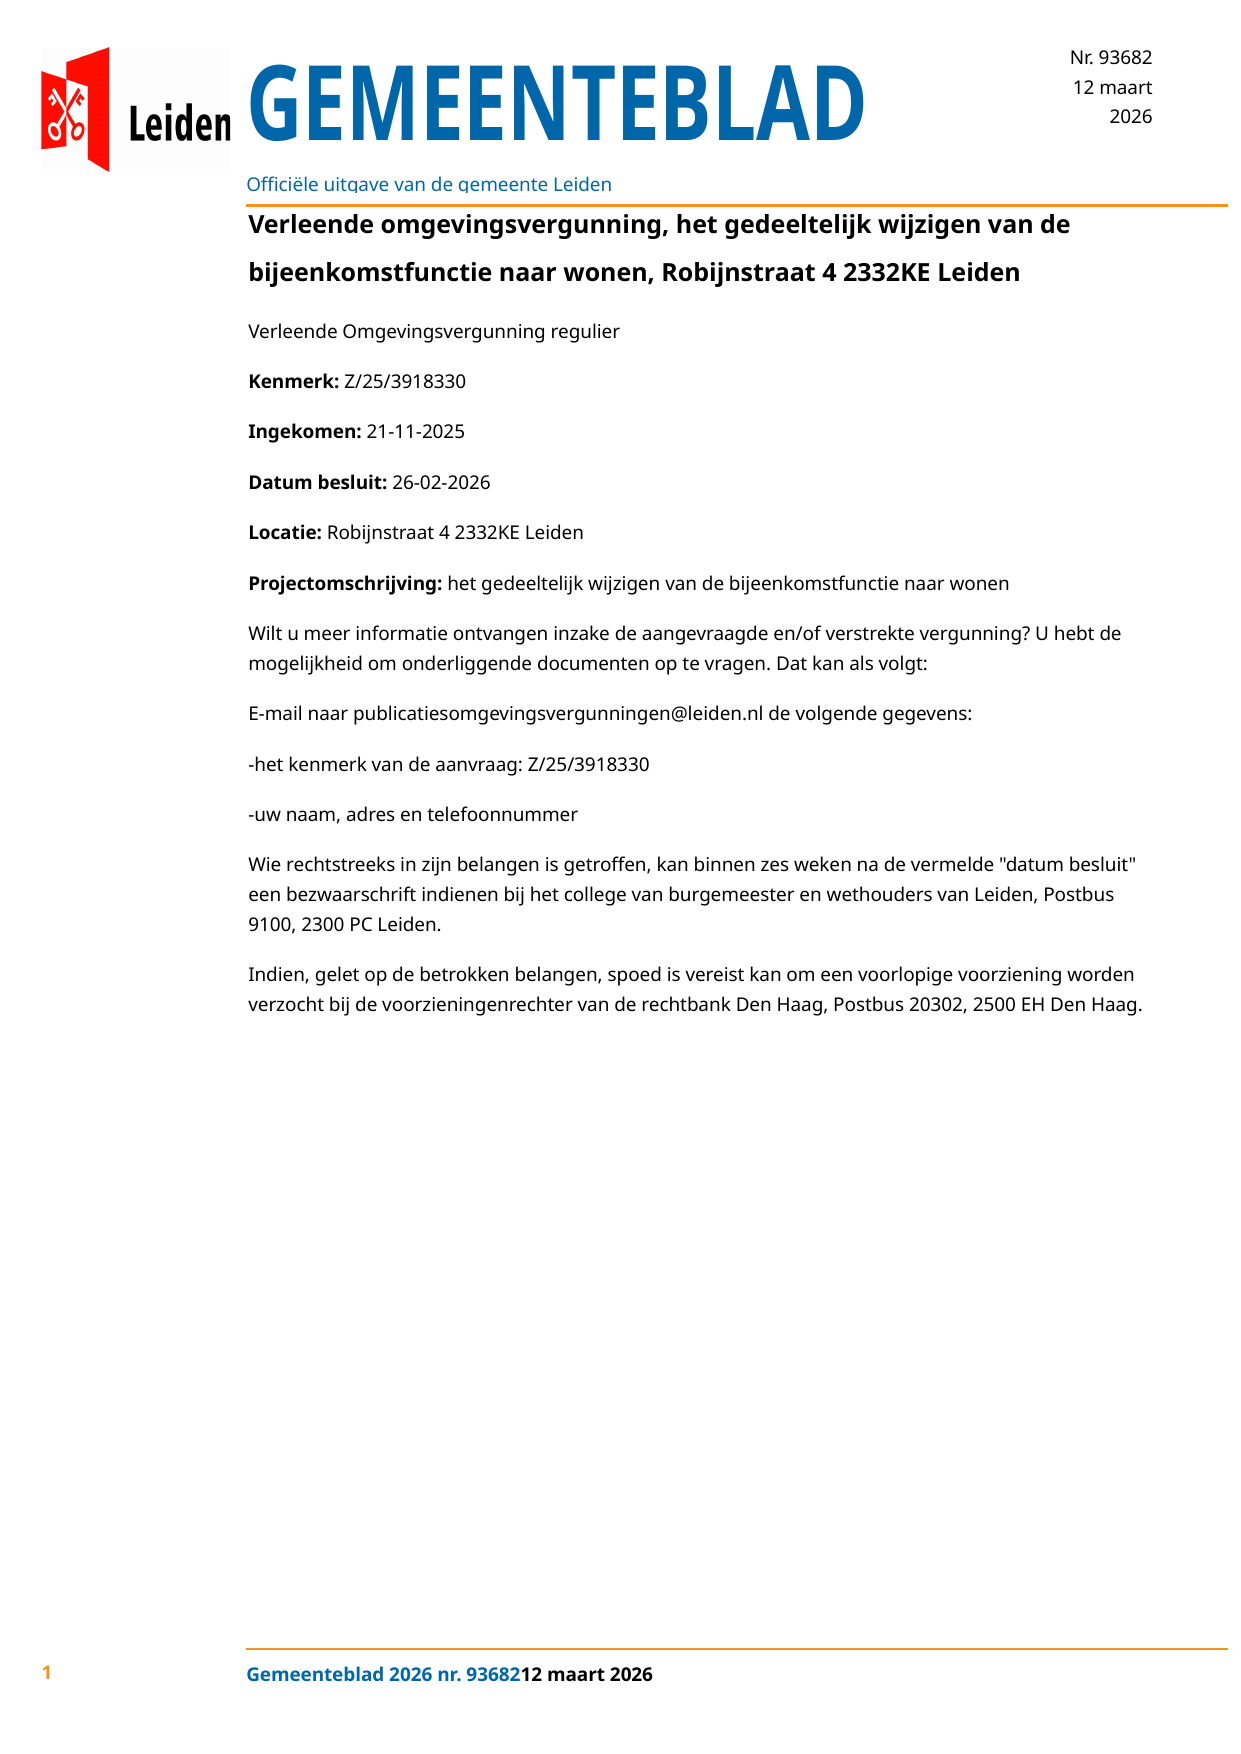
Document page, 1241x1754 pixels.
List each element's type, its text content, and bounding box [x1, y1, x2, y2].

picture [41, 47, 231, 172]
text E-mail naar publicatiesomgevingsvergunningen@leiden.nl de volgende gegevens: [248, 700, 1152, 726]
text Kenmerk: Z/25/3918330 [248, 368, 1152, 394]
text -uw naam, adres en telefoonnummer [248, 801, 1152, 827]
text Indien, gelet op de betrokken belangen, spoed is vereist kan om een voorlopige voorziening worden verzocht bij de voorzieningenrechter van de rechtbank Den Haag, Postbus 20302, 2500 EH Den Haag. [248, 961, 1152, 1017]
text Wie rechtstreeks in zijn belangen is getroffen, kan binnen zes weken na de vermelde "datum besluit" een bezwaarschrift indienen bij het college van burgemeester en wethouders van Leiden, Postbus 9100, 2300 PC Leiden. [248, 852, 1152, 937]
text Wilt u meer informatie ontvangen inzake de aangevraagde en/of verstrekte vergunning? U hebt de mogelijkheid om onderliggende documenten op te vragen. Dat kan als volgt: [248, 620, 1152, 676]
text Projectomschrijving: het gedeeltelijk wijzigen van de bijeenkomstfunctie naar wonen [248, 570, 1152, 596]
text -het kenmerk van de aanvraag: Z/25/3918330 [248, 751, 1152, 777]
text Locatie: Robijnstraat 4 2332KE Leiden [248, 519, 1152, 545]
text Ingekomen: 21-11-2025 [248, 419, 1152, 444]
text Verleende omgevingsvergunning, het gedeeltelijk wijzigen van de bijeenkomstfunctie naar wonen, Robijnstraat 4 2332KE Leiden [248, 207, 1152, 288]
text Datum besluit: 26-02-2026 [248, 469, 1152, 495]
text Verleende Omgevingsvergunning regulier [248, 318, 1152, 344]
